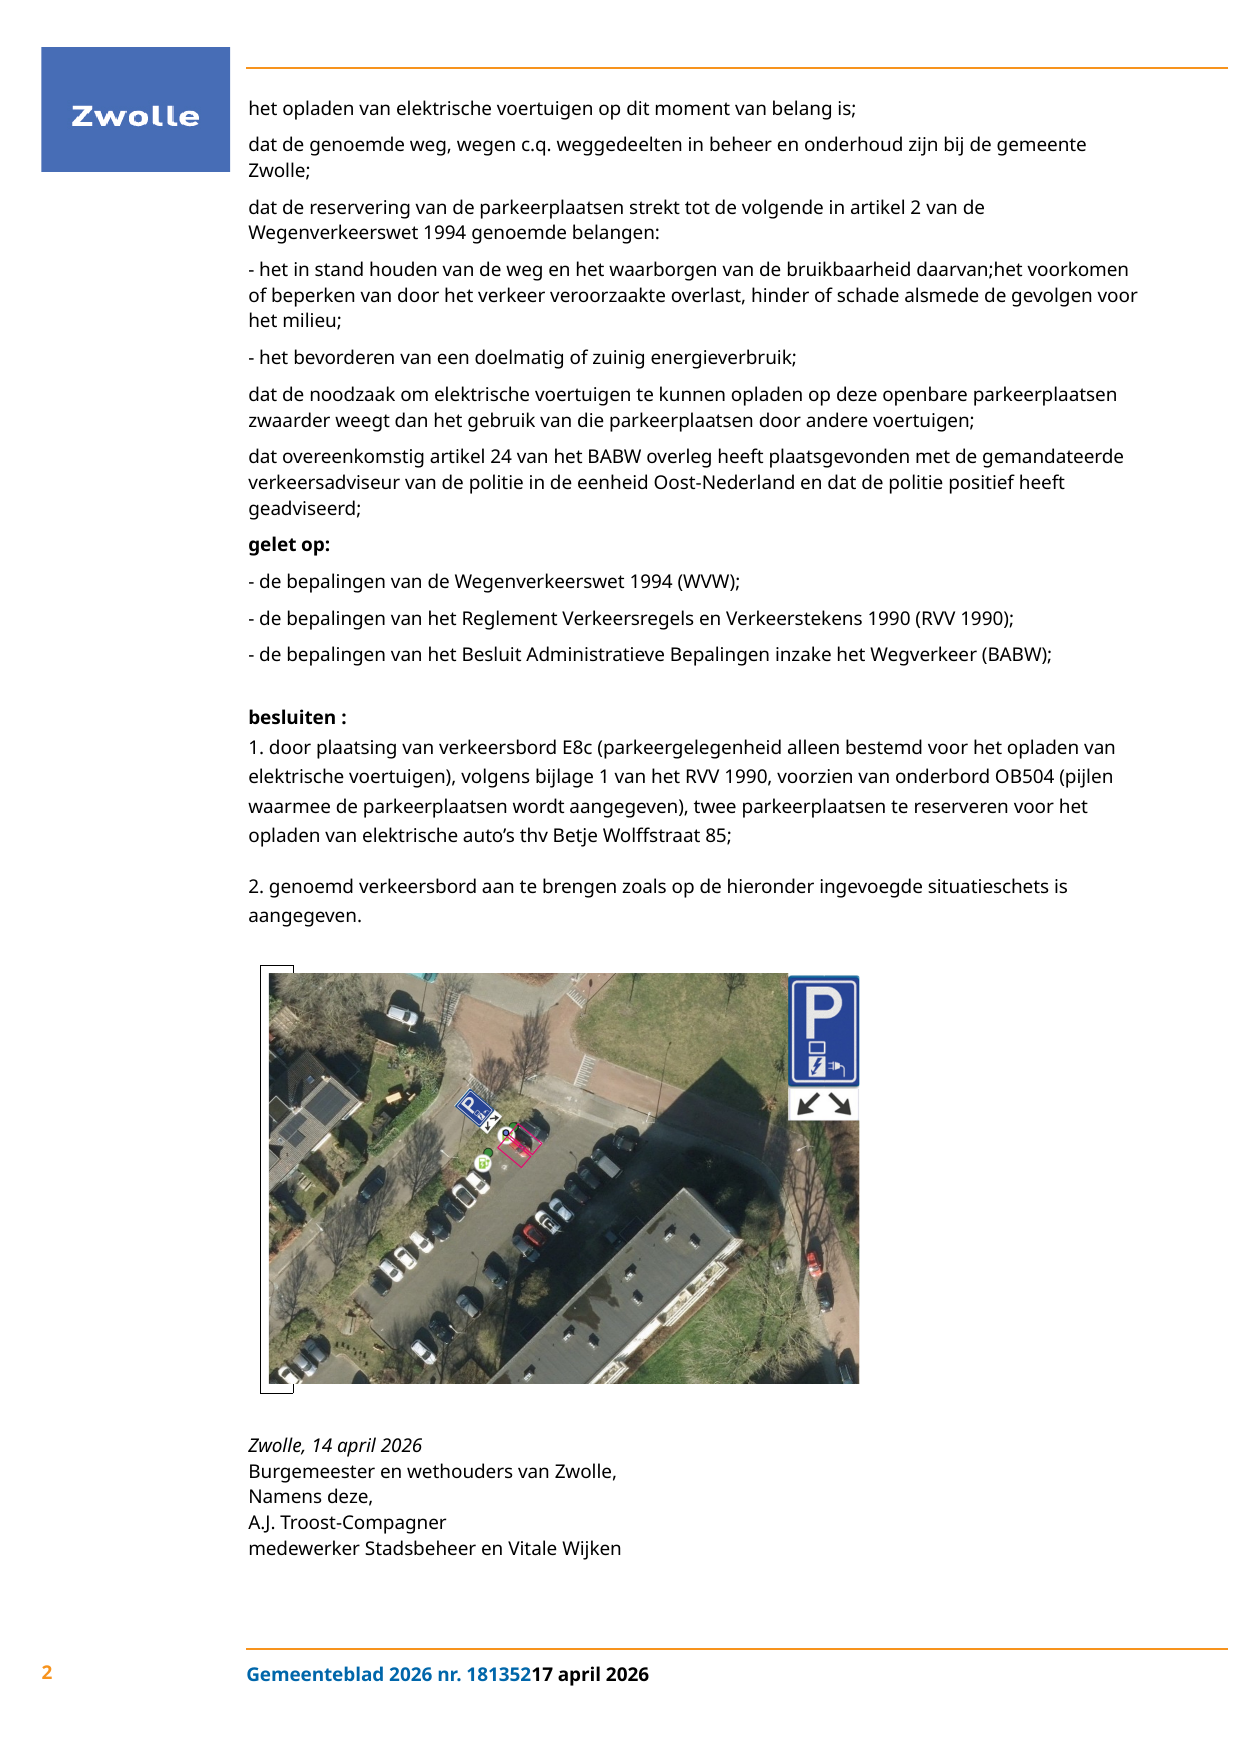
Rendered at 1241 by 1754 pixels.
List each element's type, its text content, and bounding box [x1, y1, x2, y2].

text dat overeenkomstig artikel 24 van het BABW overleg heeft plaatsgevonden met de gemandateerde verkeersadviseur van de politie in de eenheid Oost-Nederland en dat de politie positief heeft geadviseerd; [248, 443, 1152, 521]
text Zwolle, 14 april 2026 [248, 1432, 1152, 1458]
text gelet op: [248, 532, 1152, 557]
text dat de reservering van de parkeerplaatsen strekt tot de volgende in artikel 2 van de Wegenverkeerswet 1994 genoemde belangen: [248, 194, 1152, 245]
text Burgemeester en wethouders van Zwolle, [248, 1458, 1152, 1484]
text A.J. Troost-Compagner [248, 1509, 1152, 1535]
text 2. genoemd verkeersbord aan te brengen zoals op de hieronder ingevoegde situatieschets is aangegeven. [248, 873, 1152, 928]
text het opladen van elektrische voertuigen op dit moment van belang is; [248, 95, 1152, 121]
text besluiten : [248, 704, 1152, 730]
text medewerker Stadsbeheer en Vitale Wijken [248, 1535, 1152, 1561]
text 1. door plaatsing van verkeersbord E8c (parkeergelegenheid alleen bestemd voor het opladen van elektrische voertuigen), volgens bijlage 1 van het RVV 1990, voorzien van onderbord OB504 (pijlen waarmee de parkeerplaatsen wordt aangegeven), twee parkeerplaatsen te reserveren voor het opladen van elektrische auto’s thv Betje Wolffstraat 85; [248, 734, 1152, 848]
text - de bepalingen van de Wegenverkeerswet 1994 (WVW); [248, 568, 1152, 594]
text dat de genoemde weg, wegen c.q. weggedeelten in beheer en onderhoud zijn bij de gemeente Zwolle; [248, 131, 1152, 183]
text - het in stand houden van de weg en het waarborgen van de bruikbaarheid daarvan;het voorkomen of beperken van door het verkeer veroorzaakte overlast, hinder of schade alsmede de gevolgen voor het milieu; [248, 256, 1152, 333]
text - de bepalingen van het Reglement Verkeersregels en Verkeerstekens 1990 (RVV 1990); [248, 605, 1152, 631]
picture [268, 973, 860, 1384]
text dat de noodzaak om elektrische voertuigen te kunnen opladen op deze openbare parkeerplaatsen zwaarder weegt dan het gebruik van die parkeerplaatsen door andere voertuigen; [248, 381, 1152, 432]
text - de bepalingen van het Besluit Administratieve Bepalingen inzake het Wegverkeer (BABW); [248, 642, 1152, 667]
text - het bevorderen van een doelmatig of zuinig energieverbruik; [248, 344, 1152, 370]
text Namens deze, [248, 1484, 1152, 1509]
picture [41, 47, 231, 172]
